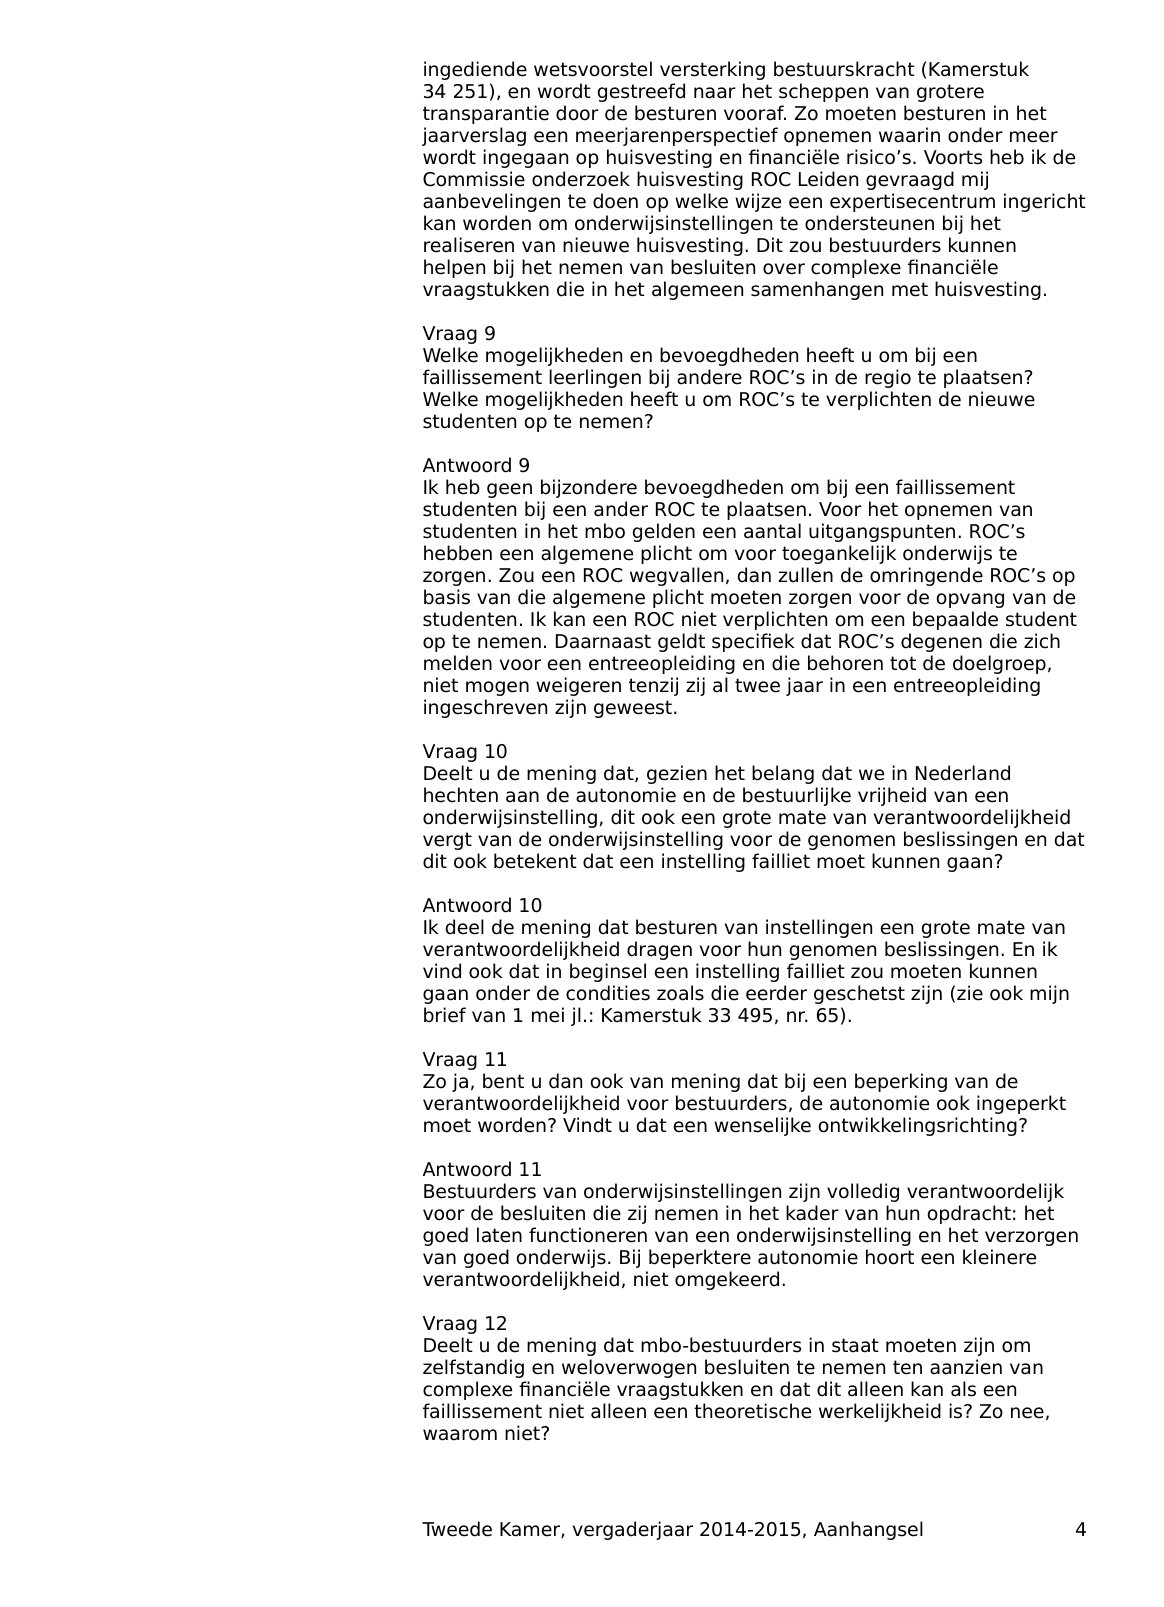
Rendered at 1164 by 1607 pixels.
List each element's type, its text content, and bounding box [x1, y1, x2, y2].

text Antwoord 9 [422, 455, 1087, 477]
text Deelt u de mening dat, gezien het belang dat we in Nederland hechten aan de autonomie en de bestuurlijke vrijheid van een onderwijsinstelling, dit ook een grote mate van verantwoordelijkheid vergt van de onderwijsinstelling voor de genomen beslissingen en dat dit ook betekent dat een instelling failliet moet kunnen gaan? [422, 763, 1087, 873]
text Vraag 12 [422, 1313, 1087, 1335]
text Deelt u de mening dat mbo-bestuurders in staat moeten zijn om zelfstandig en weloverwogen besluiten te nemen ten aanzien van complexe financiële vraagstukken en dat dit alleen kan als een faillissement niet alleen een theoretische werkelijkheid is? Zo nee, waarom niet? [422, 1335, 1087, 1445]
text Bestuurders van onderwijsinstellingen zijn volledig verantwoordelijk voor de besluiten die zij nemen in het kader van hun opdracht: het goed laten functioneren van een onderwijsinstelling en het verzorgen van goed onderwijs. Bij beperktere autonomie hoort een kleinere verantwoordelijkheid, niet omgekeerd. [422, 1181, 1087, 1291]
text Vraag 10 [422, 741, 1087, 763]
text Antwoord 10 [422, 895, 1087, 917]
text Ik deel de mening dat besturen van instellingen een grote mate van verantwoordelijkheid dragen voor hun genomen beslissingen. En ik vind ook dat in beginsel een instelling failliet zou moeten kunnen gaan onder de condities zoals die eerder geschetst zijn (zie ook mijn brief van 1 mei jl.: Kamerstuk 33 495, nr. 65). [422, 917, 1087, 1027]
text Vraag 11 [422, 1049, 1087, 1071]
text ingediende wetsvoorstel versterking bestuurskracht (Kamerstuk 34 251), en wordt gestreefd naar het scheppen van grotere transparantie door de besturen vooraf. Zo moeten besturen in het jaarverslag een meerjarenperspectief opnemen waarin onder meer wordt ingegaan op huisvesting en financiële risico’s. Voorts heb ik de Commissie onderzoek huisvesting ROC Leiden gevraagd mij aanbevelingen te doen op welke wijze een expertisecentrum ingericht kan worden om onderwijsinstellingen te ondersteunen bij het realiseren van nieuwe huisvesting. Dit zou bestuurders kunnen helpen bij het nemen van besluiten over complexe financiële vraagstukken die in het algemeen samenhangen met huisvesting. [422, 59, 1087, 301]
text Antwoord 11 [422, 1159, 1087, 1181]
text Ik heb geen bijzondere bevoegdheden om bij een faillissement studenten bij een ander ROC te plaatsen. Voor het opnemen van studenten in het mbo gelden een aantal uitgangspunten. ROC’s hebben een algemene plicht om voor toegankelijk onderwijs te zorgen. Zou een ROC wegvallen, dan zullen de omringende ROC’s op basis van die algemene plicht moeten zorgen voor de opvang van de studenten. Ik kan een ROC niet verplichten om een bepaalde student op te nemen. Daarnaast geldt specifiek dat ROC’s degenen die zich melden voor een entreeopleiding en die behoren tot de doelgroep, niet mogen weigeren tenzij zij al twee jaar in een entreeopleiding ingeschreven zijn geweest. [422, 477, 1087, 719]
text Welke mogelijkheden en bevoegdheden heeft u om bij een faillissement leerlingen bij andere ROC’s in de regio te plaatsen? Welke mogelijkheden heeft u om ROC’s te verplichten de nieuwe studenten op te nemen? [422, 345, 1087, 433]
text Zo ja, bent u dan ook van mening dat bij een beperking van de verantwoordelijkheid voor bestuurders, de autonomie ook ingeperkt moet worden? Vindt u dat een wenselijke ontwikkelingsrichting? [422, 1071, 1087, 1137]
text Vraag 9 [422, 323, 1087, 345]
